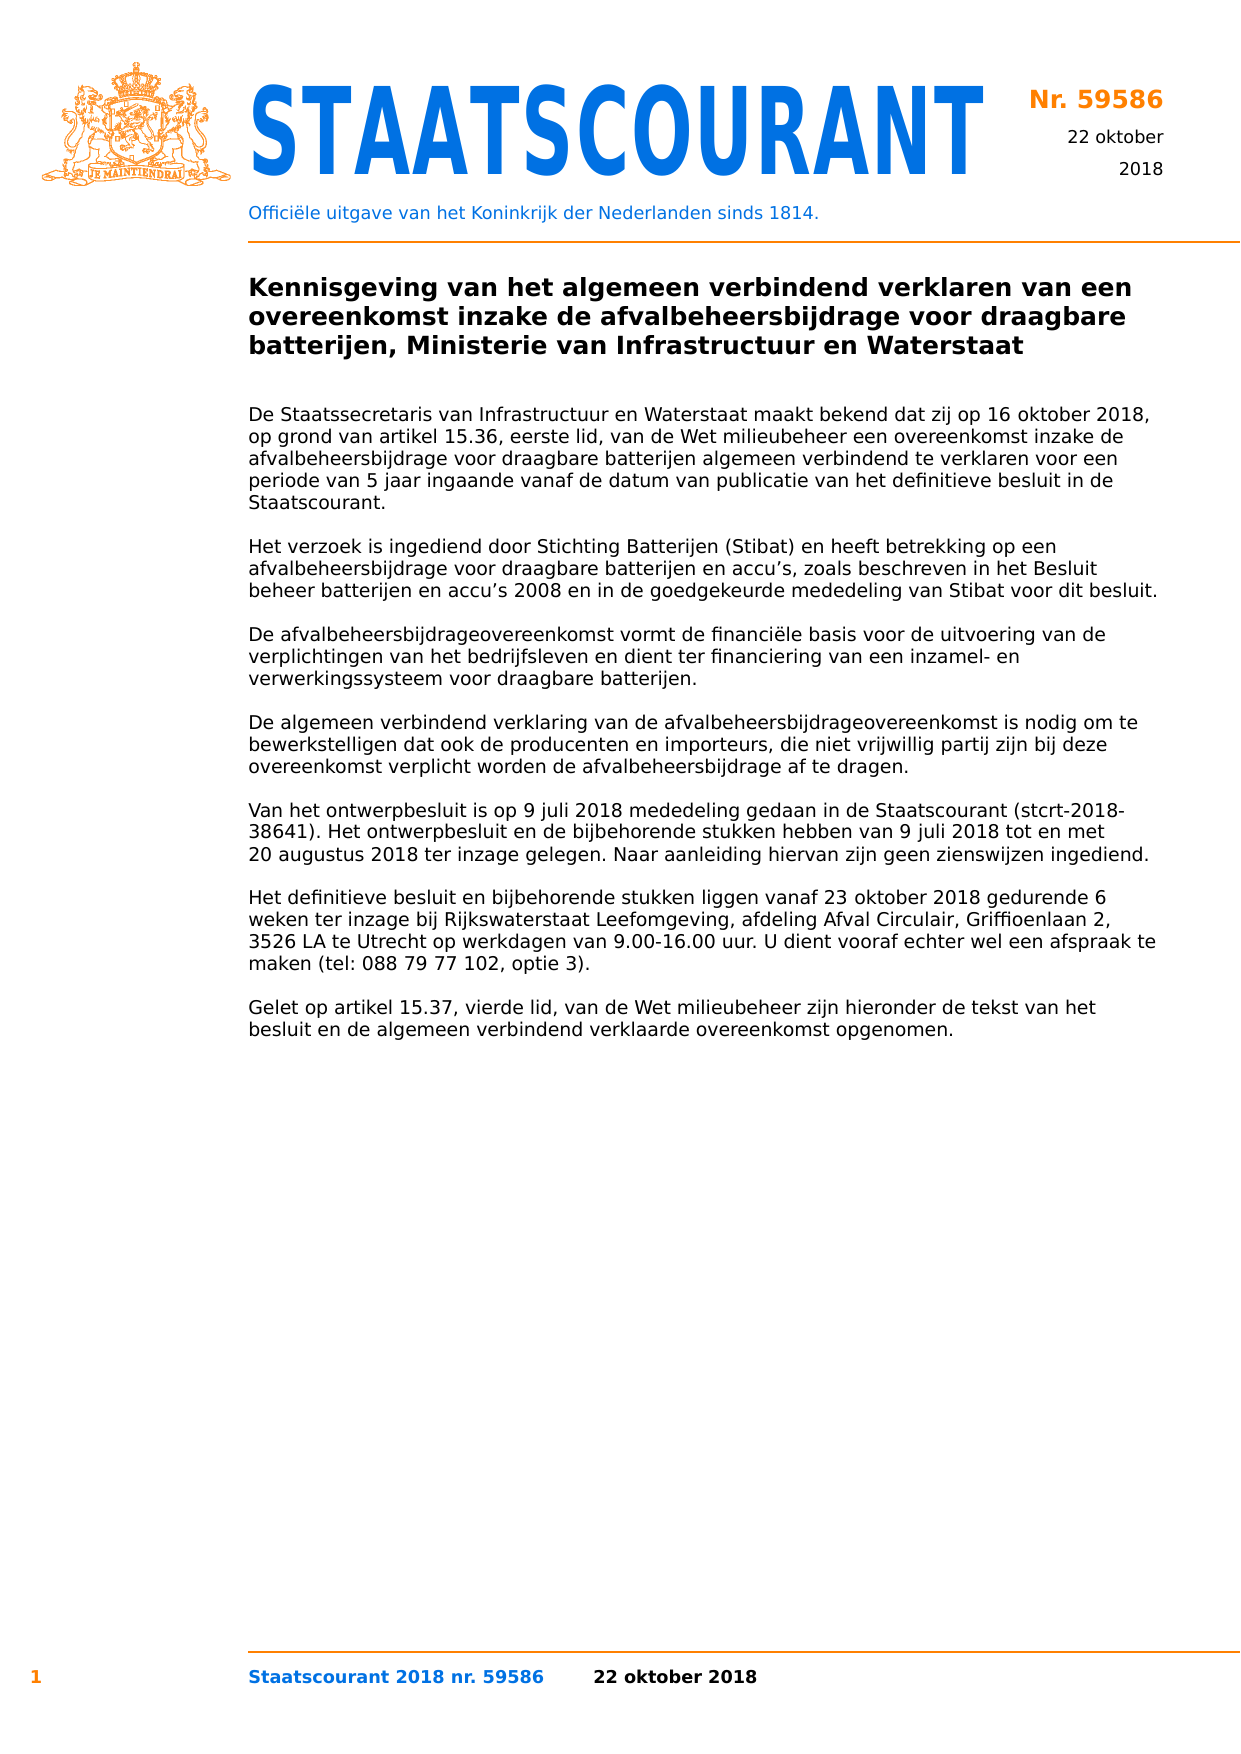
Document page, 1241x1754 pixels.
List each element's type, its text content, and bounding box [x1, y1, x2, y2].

table_header Nr. 59586 [998, 62, 1240, 121]
table_cell 22 oktober [998, 121, 1240, 153]
text De Staatssecretaris van Infrastructuur en Waterstaat maakt bekend dat zij op 16 oktober 2018, op grond van artikel 15.36, eerste lid, van de Wet milieubeheer een overeenkomst inzake de afvalbeheersbijdrage voor draagbare batterijen algemeen verbindend te verklaren voor een periode van 5 jaar ingaande vanaf de datum van publicatie van het definitieve besluit in de Staatscourant. [248, 404, 1163, 514]
table_header [25, 62, 248, 241]
subtitle Kennisgeving van het algemeen verbindend verklaren van een overeenkomst inzake de afvalbeheersbijdrage voor draagbare batterijen, Ministerie van Infrastructuur en Waterstaat [248, 273, 1163, 361]
table_cell Officiële uitgave van het Koninkrijk der Nederlanden sinds 1814. [248, 203, 1240, 241]
table_cell 2018 [998, 153, 1240, 203]
text Van het ontwerpbesluit is op 9 juli 2018 mededeling gedaan in de Staatscourant (stcrt-2018-38641). Het ontwerpbesluit en de bijbehorende stukken hebben van 9 juli 2018 tot en met 20 augustus 2018 ter inzage gelegen. Naar aanleiding hiervan zijn geen zienswijzen ingediend. [248, 799, 1163, 865]
text Het verzoek is ingediend door Stichting Batterijen (Stibat) en heeft betrekking op een afvalbeheersbijdrage voor draagbare batterijen en accu’s, zoals beschreven in het Besluit beheer batterijen en accu’s 2008 en in de goedgekeurde mededeling van Stibat voor dit besluit. [248, 536, 1163, 602]
table_header STAATSCOURANT [248, 62, 998, 203]
text De algemeen verbindend verklaring van de afvalbeheersbijdrageovereenkomst is nodig om te bewerkstelligen dat ook de producenten en importeurs, die niet vrijwillig partij zijn bij deze overeenkomst verplicht worden de afvalbeheersbijdrage af te dragen. [248, 712, 1163, 778]
text Gelet op artikel 15.37, vierde lid, van de Wet milieubeheer zijn hieronder de tekst van het besluit en de algemeen verbindend verklaarde overeenkomst opgenomen. [248, 997, 1163, 1041]
picture [41, 62, 231, 186]
text Het definitieve besluit en bijbehorende stukken liggen vanaf 23 oktober 2018 gedurende 6 weken ter inzage bij Rijkswaterstaat Leefomgeving, afdeling Afval Circulair, Griffioenlaan 2, 3526 LA te Utrecht op werkdagen van 9.00-16.00 uur. U dient vooraf echter wel een afspraak te maken (tel: 088 79 77 102, optie 3). [248, 887, 1163, 975]
text De afvalbeheersbijdrageovereenkomst vormt de financiële basis voor de uitvoering van de verplichtingen van het bedrijfsleven en dient ter financiering van een inzamel- en verwerkingssysteem voor draagbare batterijen. [248, 624, 1163, 690]
